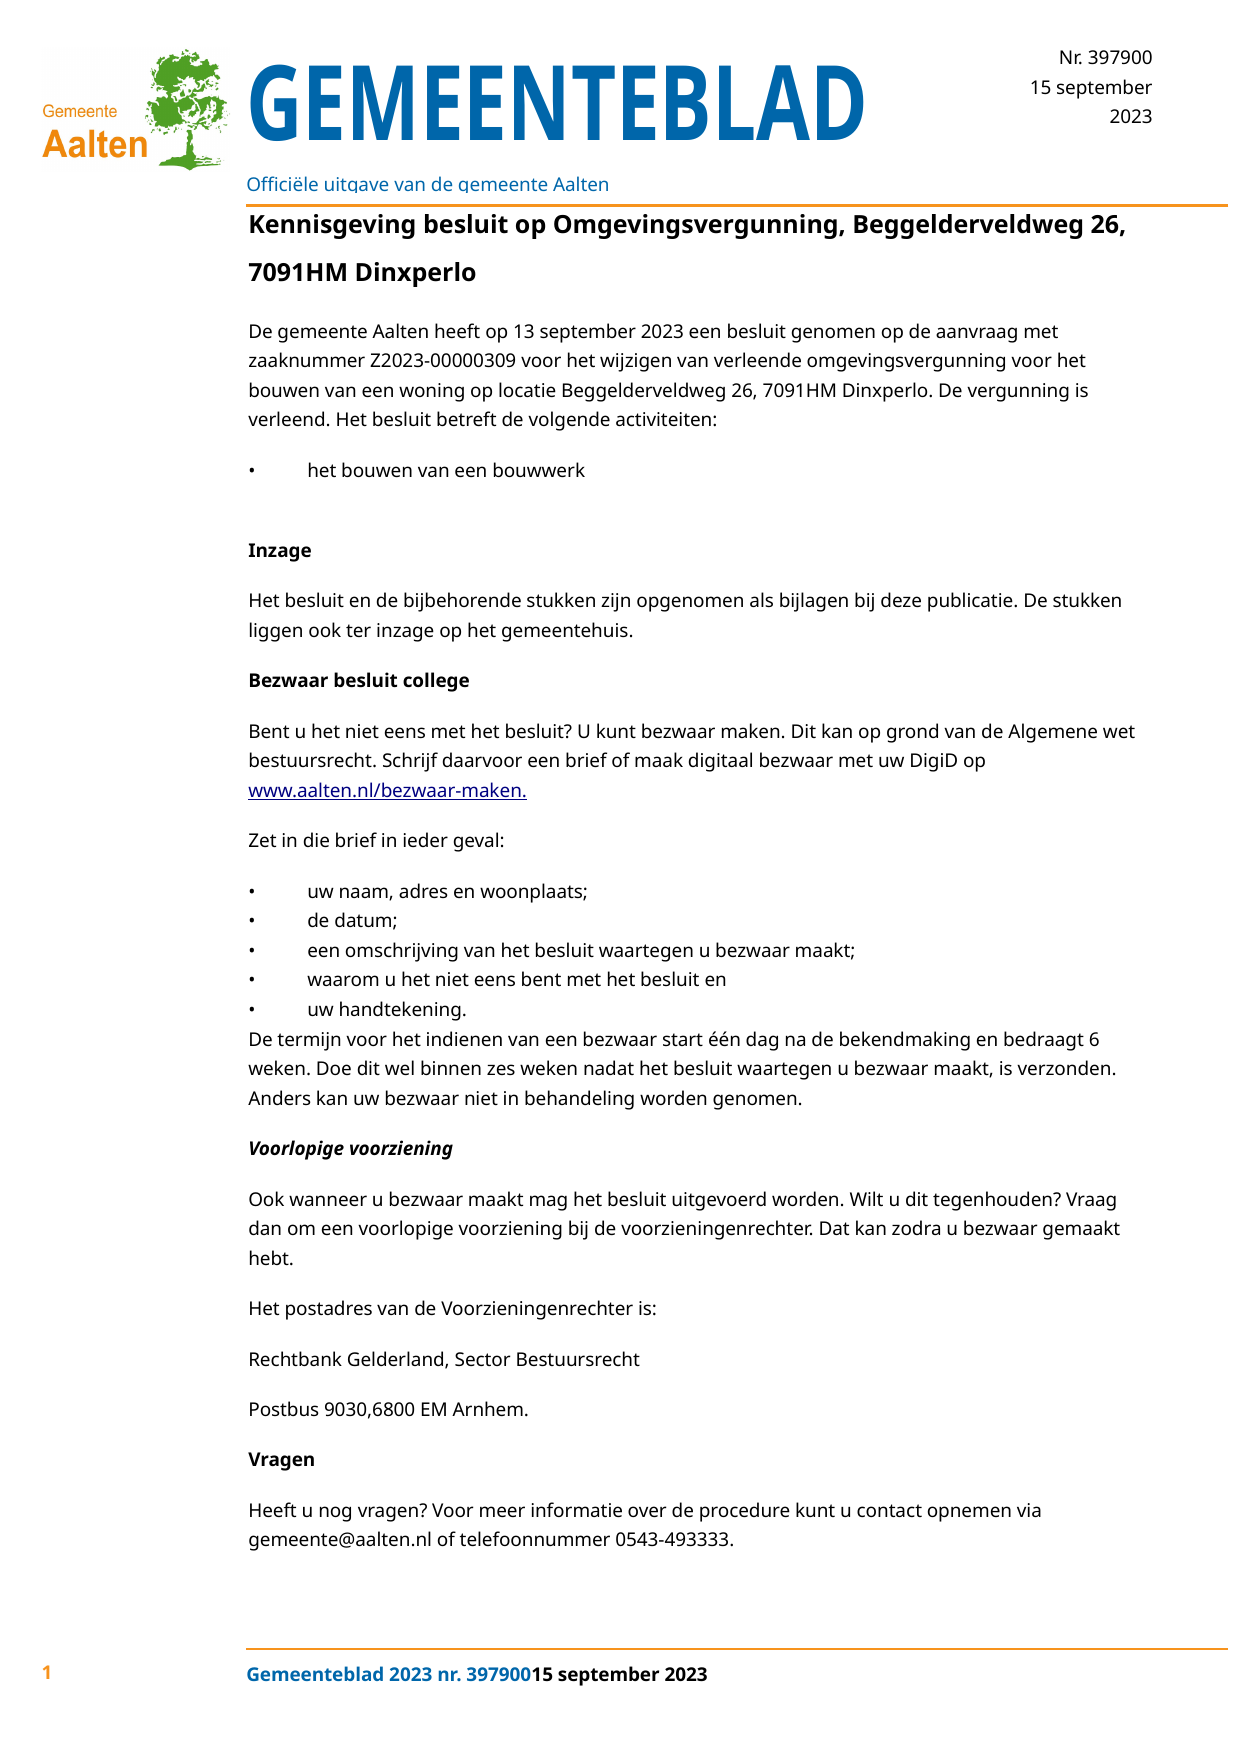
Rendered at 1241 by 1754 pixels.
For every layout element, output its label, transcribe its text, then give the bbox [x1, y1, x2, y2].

text Het besluit en de bijbehorende stukken zijn opgenomen als bijlagen bij deze publicatie. De stukken liggen ook ter inzage op het gemeentehuis. [248, 587, 1152, 643]
list een omschrijving van het besluit waartegen u bezwaar maakt; [248, 937, 1152, 963]
text Voorlopige voorziening [248, 1135, 1152, 1161]
text Postbus 9030,6800 EM Arnhem. [248, 1396, 1152, 1422]
text Het postadres van de Voorzieningenrechter is: [248, 1295, 1152, 1321]
text Vragen [248, 1447, 1152, 1472]
list uw handtekening. [248, 996, 1152, 1022]
text Rechtbank Gelderland, Sector Bestuursrecht [248, 1346, 1152, 1372]
text Heeft u nog vragen? Voor meer informatie over de procedure kunt u contact opnemen via gemeente@aalten.nl of telefoonnummer 0543-493333. [248, 1497, 1152, 1552]
text Bezwaar besluit college [248, 667, 1152, 693]
list het bouwen van een bouwwerk [248, 457, 1152, 483]
picture [41, 47, 231, 172]
text Kennisgeving besluit op Omgevingsvergunning, Beggelderveldweg 26, 7091HM Dinxperlo [248, 207, 1152, 288]
text Ook wanneer u bezwaar maakt mag het besluit uitgevoerd worden. Wilt u dit tegenhouden? Vraag dan om een voorlopige voorziening bij de voorzieningenrechter. Dat kan zodra u bezwaar gemaakt hebt. [248, 1186, 1152, 1271]
text Zet in die brief in ieder geval: [248, 827, 1152, 853]
text Inzage [248, 537, 1152, 563]
list de datum; [248, 907, 1152, 933]
text Bent u het niet eens met het besluit? U kunt bezwaar maken. Dit kan op grond van de Algemene wet bestuursrecht. Schrijf daarvoor een brief of maak digitaal bezwaar met uw DigiD op www.aalten.nl/bezwaar-maken. [248, 718, 1152, 803]
list waarom u het niet eens bent met het besluit en [248, 967, 1152, 992]
list uw naam, adres en woonplaats; [248, 878, 1152, 904]
text De termijn voor het indienen van een bezwaar start één dag na de bekendmaking en bedraagt 6 weken. Doe dit wel binnen zes weken nadat het besluit waartegen u bezwaar maakt, is verzonden. Anders kan uw bezwaar niet in behandeling worden genomen. [248, 1026, 1152, 1111]
text De gemeente Aalten heeft op 13 september 2023 een besluit genomen op de aanvraag met zaaknummer Z2023-00000309 voor het wijzigen van verleende omgevingsvergunning voor het bouwen van een woning op locatie Beggelderveldweg 26, 7091HM Dinxperlo. De vergunning is verleend. Het besluit betreft de volgende activiteiten: [248, 318, 1152, 432]
